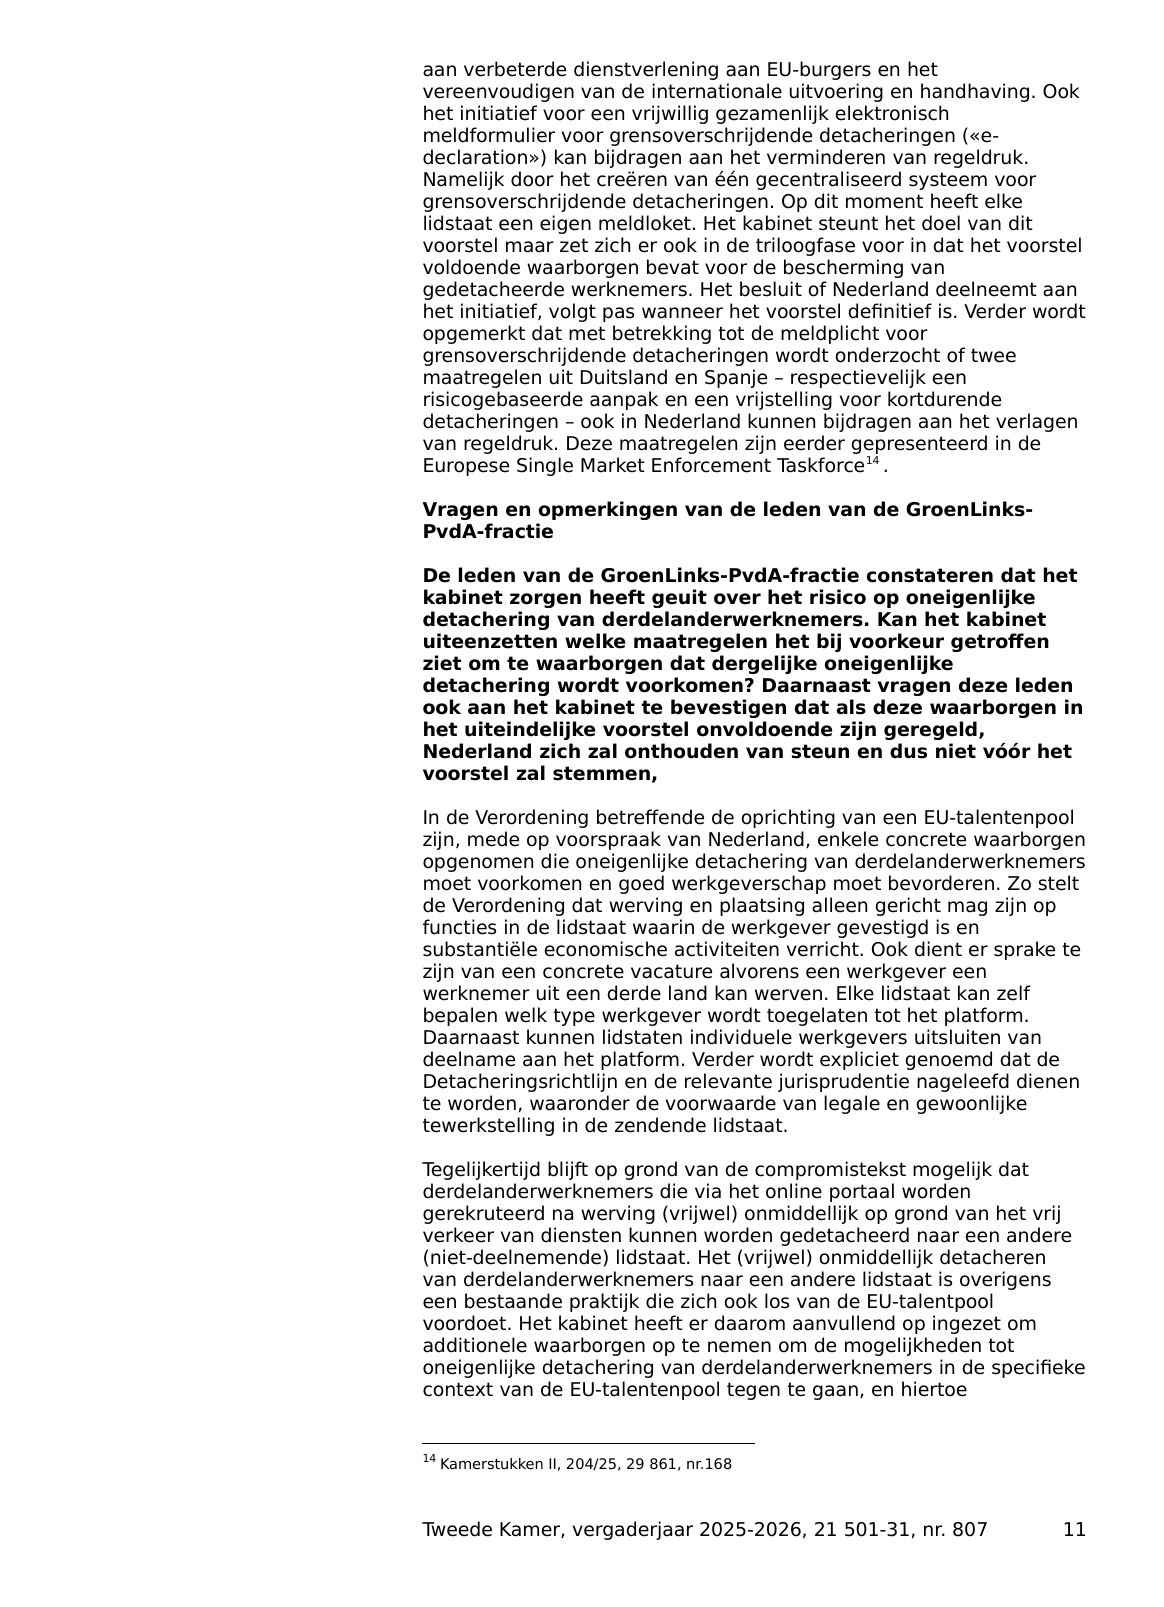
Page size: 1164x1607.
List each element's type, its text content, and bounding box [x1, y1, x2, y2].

text De leden van de GroenLinks-PvdA-fractie constateren dat het kabinet zorgen heeft geuit over het risico op oneigenlijke detachering van derdelanderwerknemers. Kan het kabinet uiteenzetten welke maatregelen het bij voorkeur getroffen ziet om te waarborgen dat dergelijke oneigenlijke detachering wordt voorkomen? Daarnaast vragen deze leden ook aan het kabinet te bevestigen dat als deze waarborgen in het uiteindelijke voorstel onvoldoende zijn geregeld, Nederland zich zal onthouden van steun en dus niet vóór het voorstel zal stemmen, [422, 565, 1087, 785]
text Tegelijkertijd blijft op grond van de compromistekst mogelijk dat derdelanderwerknemers die via het online portaal worden gerekruteerd na werving (vrijwel) onmiddellijk op grond van het vrij verkeer van diensten kunnen worden gedetacheerd naar een andere (niet-deelnemende) lidstaat. Het (vrijwel) onmiddellijk detacheren van derdelanderwerknemers naar een andere lidstaat is overigens een bestaande praktijk die zich ook los van de EU-talentpool voordoet. Het kabinet heeft er daarom aanvullend op ingezet om additionele waarborgen op te nemen om de mogelijkheden tot oneigenlijke detachering van derdelanderwerknemers in de specifieke context van de EU-talentenpool tegen te gaan, en hiertoe [422, 1159, 1087, 1401]
text aan verbeterde dienstverlening aan EU-burgers en het vereenvoudigen van de internationale uitvoering en handhaving. Ook het initiatief voor een vrijwillig gezamenlijk elektronisch meldformulier voor grensoverschrijdende detacheringen («e-declaration») kan bijdragen aan het verminderen van regeldruk. Namelijk door het creëren van één gecentraliseerd systeem voor grensoverschrijdende detacheringen. Op dit moment heeft elke lidstaat een eigen meldloket. Het kabinet steunt het doel van dit voorstel maar zet zich er ook in de triloogfase voor in dat het voorstel voldoende waarborgen bevat voor de bescherming van gedetacheerde werknemers. Het besluit of Nederland deelneemt aan het initiatief, volgt pas wanneer het voorstel definitief is. Verder wordt opgemerkt dat met betrekking tot de meldplicht voor grensoverschrijdende detacheringen wordt onderzocht of twee maatregelen uit Duitsland en Spanje – respectievelijk een risicogebaseerde aanpak en een vrijstelling voor kortdurende detacheringen – ook in Nederland kunnen bijdragen aan het verlagen van regeldruk. Deze maatregelen zijn eerder gepresenteerd in de Europese Single Market Enforcement Taskforce. [422, 59, 1087, 477]
text Kamerstukken II, 204/25, 29 861, nr.168 [422, 1452, 1087, 1474]
subtitle Vragen en opmerkingen van de leden van de GroenLinks-PvdA-fractie [422, 499, 1087, 543]
text In de Verordening betreffende de oprichting van een EU-talentenpool zijn, mede op voorspraak van Nederland, enkele concrete waarborgen opgenomen die oneigenlijke detachering van derdelanderwerknemers moet voorkomen en goed werkgeverschap moet bevorderen. Zo stelt de Verordening dat werving en plaatsing alleen gericht mag zijn op functies in de lidstaat waarin de werkgever gevestigd is en substantiële economische activiteiten verricht. Ook dient er sprake te zijn van een concrete vacature alvorens een werkgever een werknemer uit een derde land kan werven. Elke lidstaat kan zelf bepalen welk type werkgever wordt toegelaten tot het platform. Daarnaast kunnen lidstaten individuele werkgevers uitsluiten van deelname aan het platform. Verder wordt expliciet genoemd dat de Detacheringsrichtlijn en de relevante jurisprudentie nageleefd dienen te worden, waaronder de voorwaarde van legale en gewoonlijke tewerkstelling in de zendende lidstaat. [422, 807, 1087, 1137]
